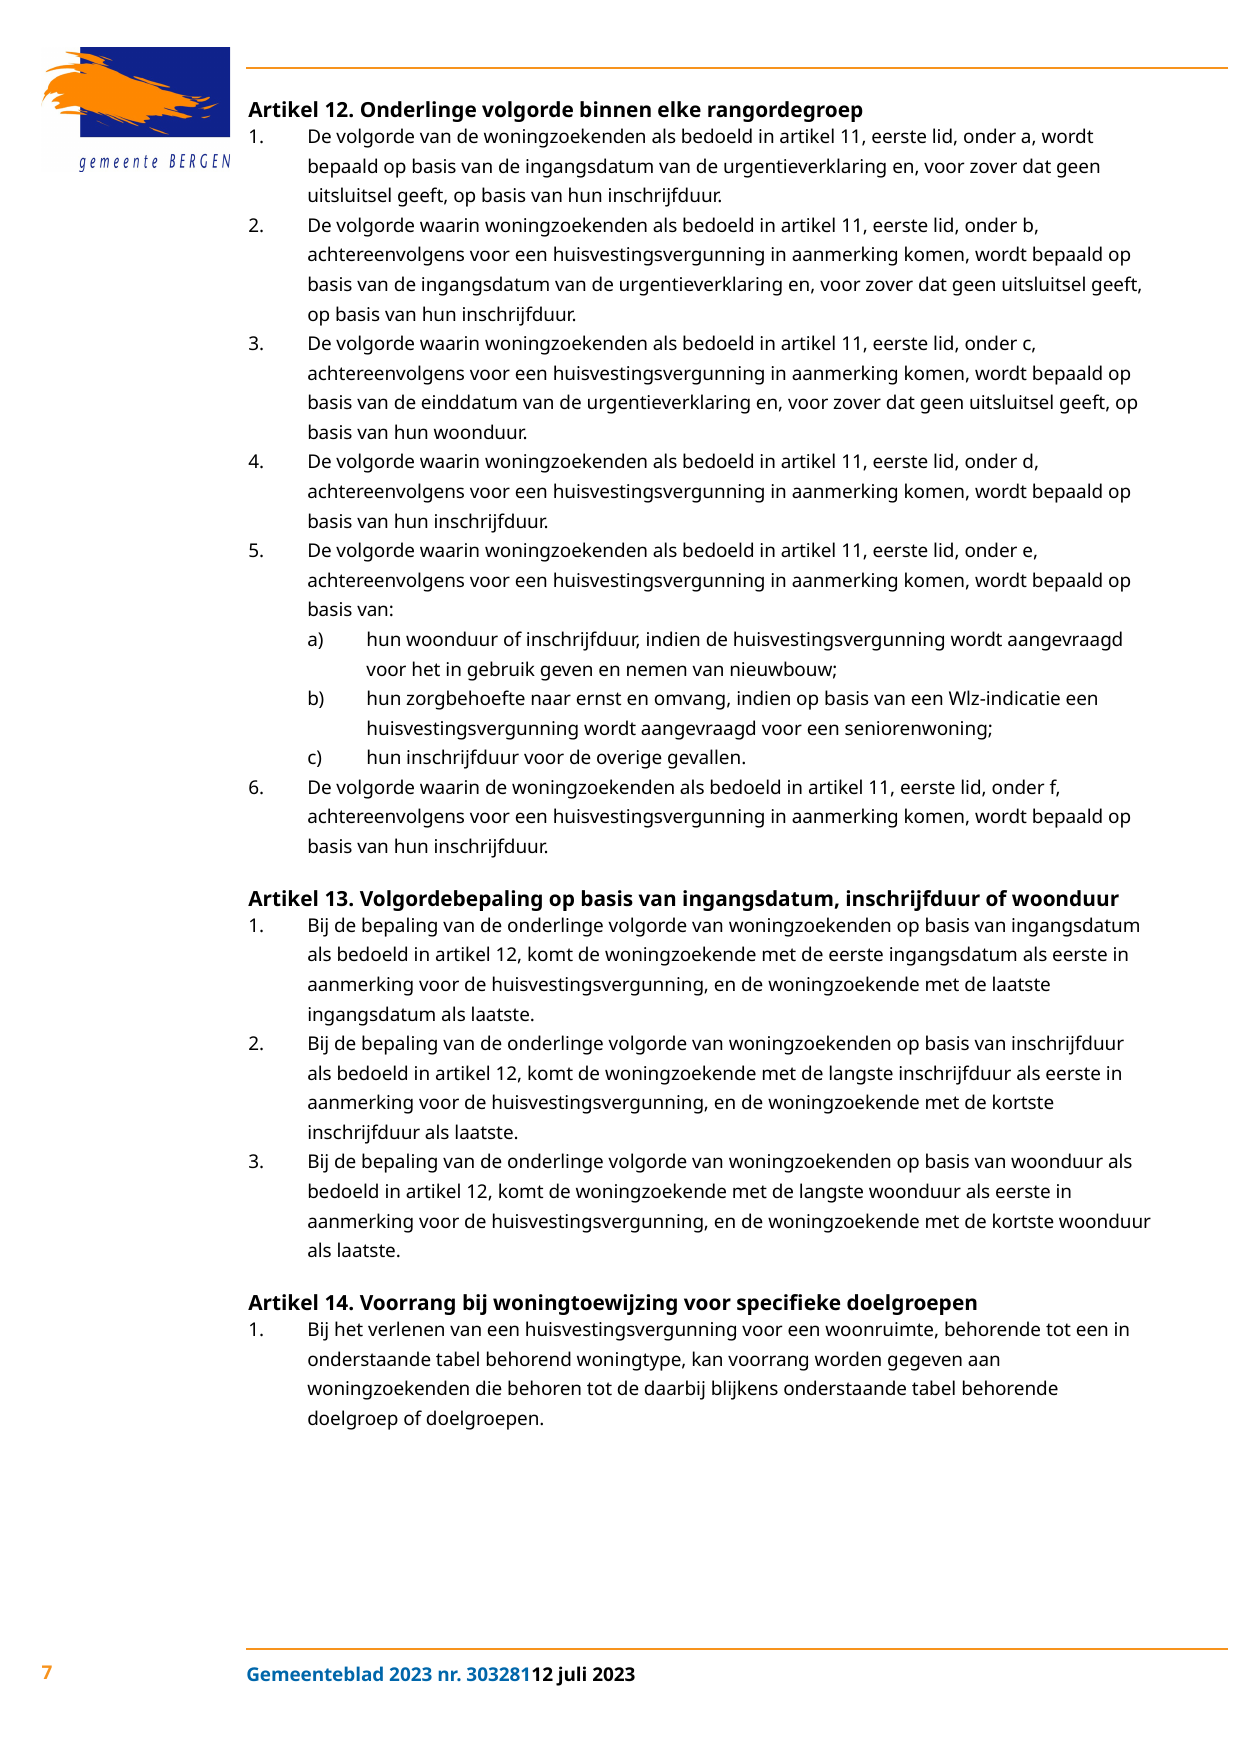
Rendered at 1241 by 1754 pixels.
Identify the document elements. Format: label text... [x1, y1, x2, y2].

list hun zorgbehoefte naar ernst en omvang, indien op basis van een Wlz-indicatie een huisvestingsvergunning wordt aangevraagd voor een seniorenwoning; [307, 685, 1152, 741]
list De volgorde waarin de woningzoekenden als bedoeld in artikel 11, eerste lid, onder f, achtereenvolgens voor een huisvestingsvergunning in aanmerking komen, wordt bepaald op basis van hun inschrijfduur. [248, 774, 1152, 859]
list De volgorde van de woningzoekenden als bedoeld in artikel 11, eerste lid, onder a, wordt bepaald op basis van de ingangsdatum van de urgentieverklaring en, voor zover dat geen uitsluitsel geeft, op basis van hun inschrijfduur. [248, 123, 1152, 208]
list Bij de bepaling van de onderlinge volgorde van woningzoekenden op basis van woonduur als bedoeld in artikel 12, komt de woningzoekende met de langste woonduur als eerste in aanmerking voor de huisvestingsvergunning, en de woningzoekende met de kortste woonduur als laatste. [248, 1149, 1152, 1263]
list Bij de bepaling van de onderlinge volgorde van woningzoekenden op basis van ingangsdatum als bedoeld in artikel 12, komt de woningzoekende met de eerste ingangsdatum als eerste in aanmerking voor de huisvestingsvergunning, en de woningzoekende met de laatste ingangsdatum als laatste. [248, 912, 1152, 1027]
list Bij het verlenen van een huisvestingsvergunning voor een woonruimte, behorende tot een in onderstaande tabel behorend woningtype, kan voorrang worden gegeven aan woningzoekenden die behoren tot de daarbij blijkens onderstaande tabel behorende doelgroep of doelgroepen. [248, 1316, 1152, 1431]
text Artikel 12. Onderlinge volgorde binnen elke rangordegroep [248, 95, 1152, 123]
list De volgorde waarin woningzoekenden als bedoeld in artikel 11, eerste lid, onder d, achtereenvolgens voor een huisvestingsvergunning in aanmerking komen, wordt bepaald op basis van hun inschrijfduur. [248, 449, 1152, 533]
list De volgorde waarin woningzoekenden als bedoeld in artikel 11, eerste lid, onder c, achtereenvolgens voor een huisvestingsvergunning in aanmerking komen, wordt bepaald op basis van de einddatum van de urgentieverklaring en, voor zover dat geen uitsluitsel geeft, op basis van hun woonduur. [248, 330, 1152, 445]
list hun inschrijfduur voor de overige gevallen. [307, 744, 1152, 770]
list hun woonduur of inschrijfduur, indien de huisvestingsvergunning wordt aangevraagd voor het in gebruik geven en nemen van nieuwbouw; [307, 626, 1152, 681]
list De volgorde waarin woningzoekenden als bedoeld in artikel 11, eerste lid, onder e, achtereenvolgens voor een huisvestingsvergunning in aanmerking komen, wordt bepaald op basis van: [248, 537, 1152, 622]
text Artikel 14. Voorrang bij woningtoewijzing voor specifieke doelgroepen [248, 1288, 1152, 1316]
picture [41, 47, 231, 172]
text Artikel 13. Volgordebepaling op basis van ingangsdatum, inschrijfduur of woonduur [248, 884, 1152, 912]
list Bij de bepaling van de onderlinge volgorde van woningzoekenden op basis van inschrijfduur als bedoeld in artikel 12, komt de woningzoekende met de langste inschrijfduur als eerste in aanmerking voor de huisvestingsvergunning, en de woningzoekende met de kortste inschrijfduur als laatste. [248, 1030, 1152, 1145]
list De volgorde waarin woningzoekenden als bedoeld in artikel 11, eerste lid, onder b, achtereenvolgens voor een huisvestingsvergunning in aanmerking komen, wordt bepaald op basis van de ingangsdatum van de urgentieverklaring en, voor zover dat geen uitsluitsel geeft, op basis van hun inschrijfduur. [248, 212, 1152, 326]
